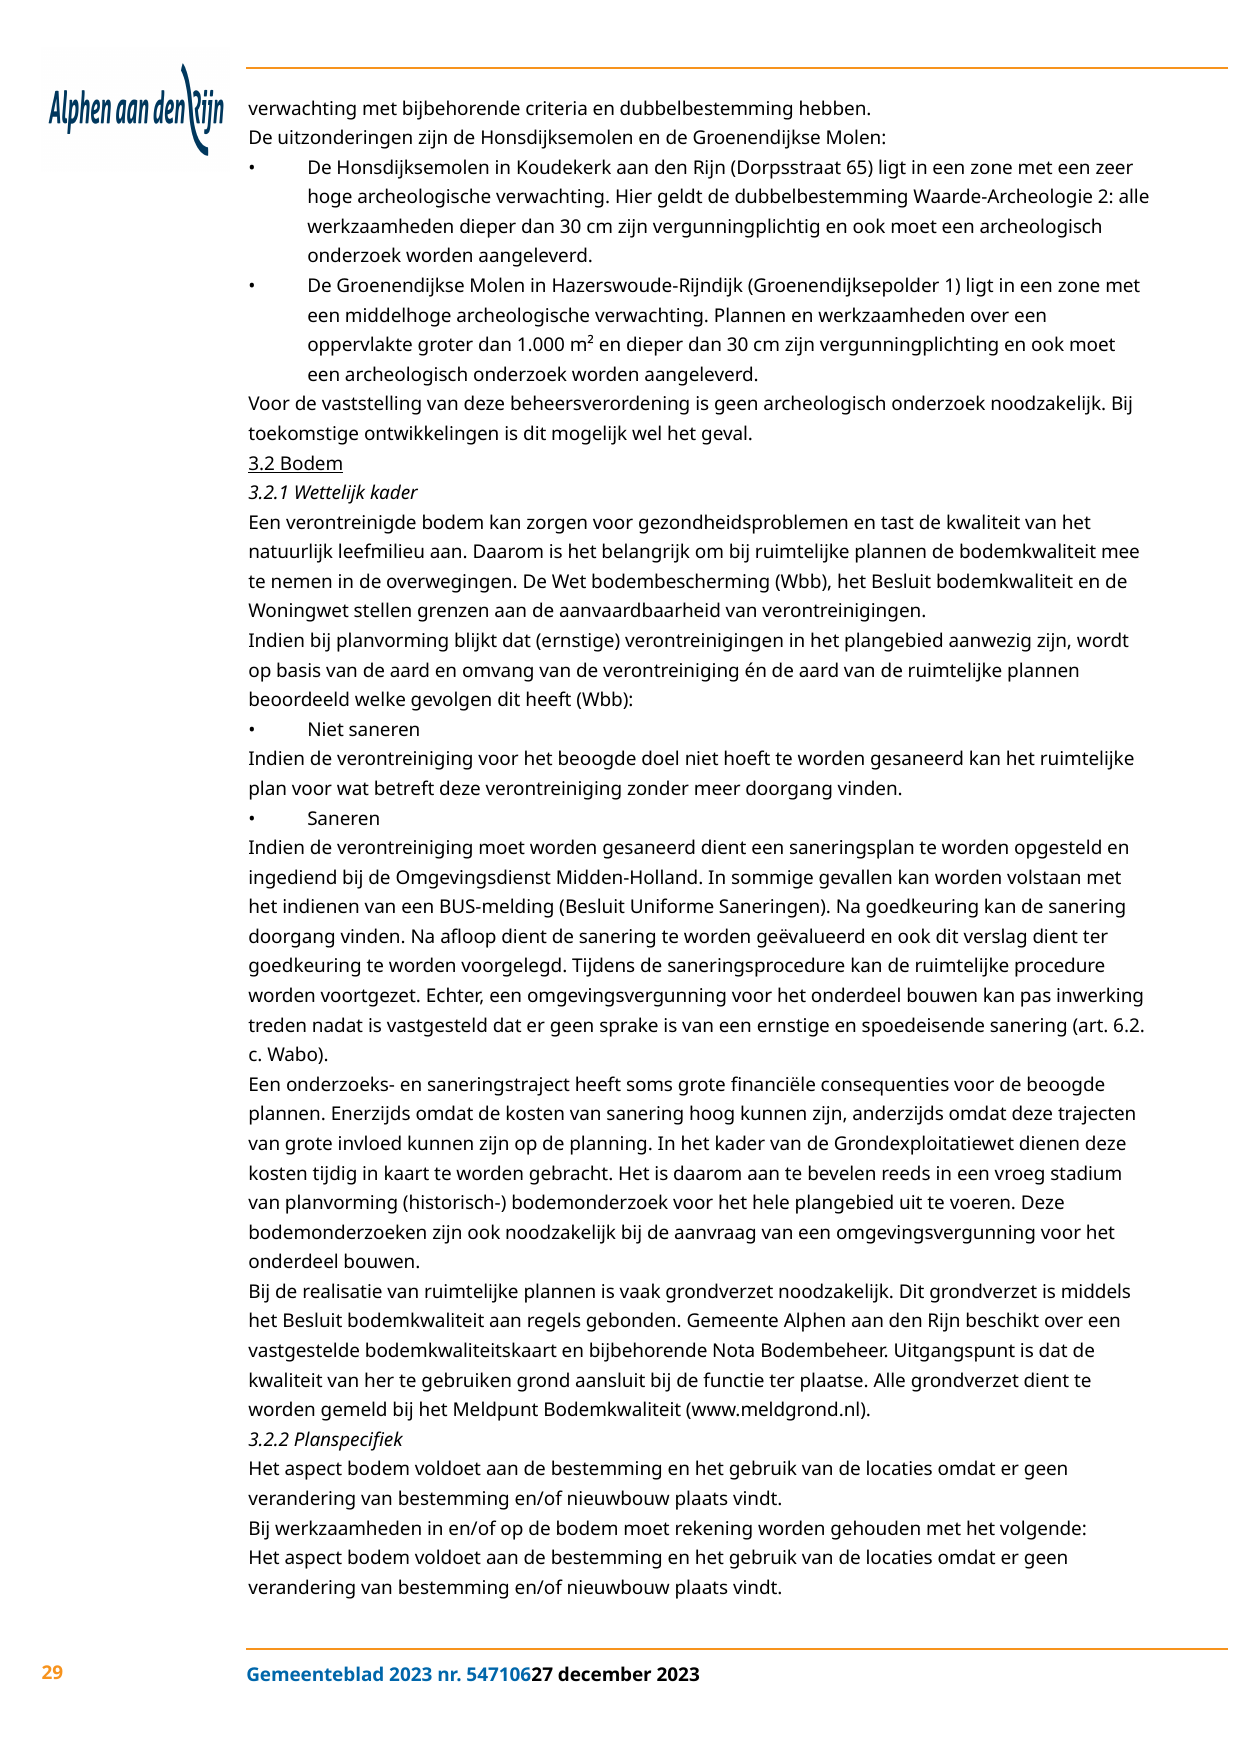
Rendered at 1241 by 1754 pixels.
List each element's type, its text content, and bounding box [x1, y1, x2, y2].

text Voor de vaststelling van deze beheersverordening is geen archeologisch onderzoek noodzakelijk. Bij toekomstige ontwikkelingen is dit mogelijk wel het geval. [248, 391, 1152, 446]
text 3.2 Bodem [248, 450, 1152, 476]
text De uitzonderingen zijn de Honsdijksemolen en de Groenendijkse Molen: [248, 124, 1152, 150]
text Het aspect bodem voldoet aan de bestemming en het gebruik van de locaties omdat er geen verandering van bestemming en/of nieuwbouw plaats vindt. [248, 1544, 1152, 1600]
text Indien de verontreiniging voor het beoogde doel niet hoeft te worden gesaneerd kan het ruimtelijke plan voor wat betreft deze verontreiniging zonder meer doorgang vinden. [248, 746, 1152, 801]
text 3.2.2 Planspecifiek [248, 1426, 1152, 1452]
text Bij de realisatie van ruimtelijke plannen is vaak grondverzet noodzakelijk. Dit grondverzet is middels het Besluit bodemkwaliteit aan regels gebonden. Gemeente Alphen aan den Rijn beschikt over een vastgestelde bodemkwaliteitskaart en bijbehorende Nota Bodembeheer. Uitgangspunt is dat de kwaliteit van her te gebruiken grond aansluit bij de functie ter plaatse. Alle grondverzet dient te worden gemeld bij het Meldpunt Bodemkwaliteit (www.meldgrond.nl). [248, 1278, 1152, 1422]
text Indien bij planvorming blijkt dat (ernstige) verontreinigingen in het plangebied aanwezig zijn, wordt op basis van de aard en omvang van de verontreiniging én de aard van de ruimtelijke plannen beoordeeld welke gevolgen dit heeft (Wbb): [248, 627, 1152, 712]
text 3.2.1 Wettelijk kader [248, 479, 1152, 505]
picture [41, 47, 231, 172]
text Indien de verontreiniging moet worden gesaneerd dient een saneringsplan te worden opgesteld en ingediend bij de Omgevingsdienst Midden-Holland. In sommige gevallen kan worden volstaan met het indienen van een BUS-melding (Besluit Uniforme Saneringen). Na goedkeuring kan de sanering doorgang vinden. Na afloop dient de sanering te worden geëvalueerd en ook dit verslag dient ter goedkeuring te worden voorgelegd. Tijdens de saneringsprocedure kan de ruimtelijke procedure worden voortgezet. Echter, een omgevingsvergunning voor het onderdeel bouwen kan pas inwerking treden nadat is vastgesteld dat er geen sprake is van een ernstige en spoedeisende sanering (art. 6.2. c. Wabo). [248, 834, 1152, 1067]
list De Groenendijkse Molen in Hazerswoude-Rijndijk (Groenendijksepolder 1) ligt in een zone met een middelhoge archeologische verwachting. Plannen en werkzaamheden over een oppervlakte groter dan 1.000 m² en dieper dan 30 cm zijn vergunningplichting en ook moet een archeologisch onderzoek worden aangeleverd. [248, 272, 1152, 387]
text Een verontreinigde bodem kan zorgen voor gezondheidsproblemen en tast de kwaliteit van het natuurlijk leefmilieu aan. Daarom is het belangrijk om bij ruimtelijke plannen de bodemkwaliteit mee te nemen in de overwegingen. De Wet bodembescherming (Wbb), het Besluit bodemkwaliteit en de Woningwet stellen grenzen aan de aanvaardbaarheid van verontreinigingen. [248, 509, 1152, 623]
list De Honsdijksemolen in Koudekerk aan den Rijn (Dorpsstraat 65) ligt in een zone met een zeer hoge archeologische verwachting. Hier geldt de dubbelbestemming Waarde-Archeologie 2: alle werkzaamheden dieper dan 30 cm zijn vergunningplichtig en ook moet een archeologisch onderzoek worden aangeleverd. [248, 154, 1152, 268]
text Het aspect bodem voldoet aan de bestemming en het gebruik van de locaties omdat er geen verandering van bestemming en/of nieuwbouw plaats vindt. [248, 1456, 1152, 1511]
text Een onderzoeks- en saneringstraject heeft soms grote financiële consequenties voor de beoogde plannen. Enerzijds omdat de kosten van sanering hoog kunnen zijn, anderzijds omdat deze trajecten van grote invloed kunnen zijn op de planning. In het kader van de Grondexploitatiewet dienen deze kosten tijdig in kaart te worden gebracht. Het is daarom aan te bevelen reeds in een vroeg stadium van planvorming (historisch-) bodemonderzoek voor het hele plangebied uit te voeren. Deze bodemonderzoeken zijn ook noodzakelijk bij de aanvraag van een omgevingsvergunning voor het onderdeel bouwen. [248, 1071, 1152, 1274]
list Niet saneren [248, 716, 1152, 742]
text Bij werkzaamheden in en/of op de bodem moet rekening worden gehouden met het volgende: [248, 1515, 1152, 1541]
list Saneren [248, 805, 1152, 831]
text verwachting met bijbehorende criteria en dubbelbestemming hebben. [248, 95, 1152, 121]
